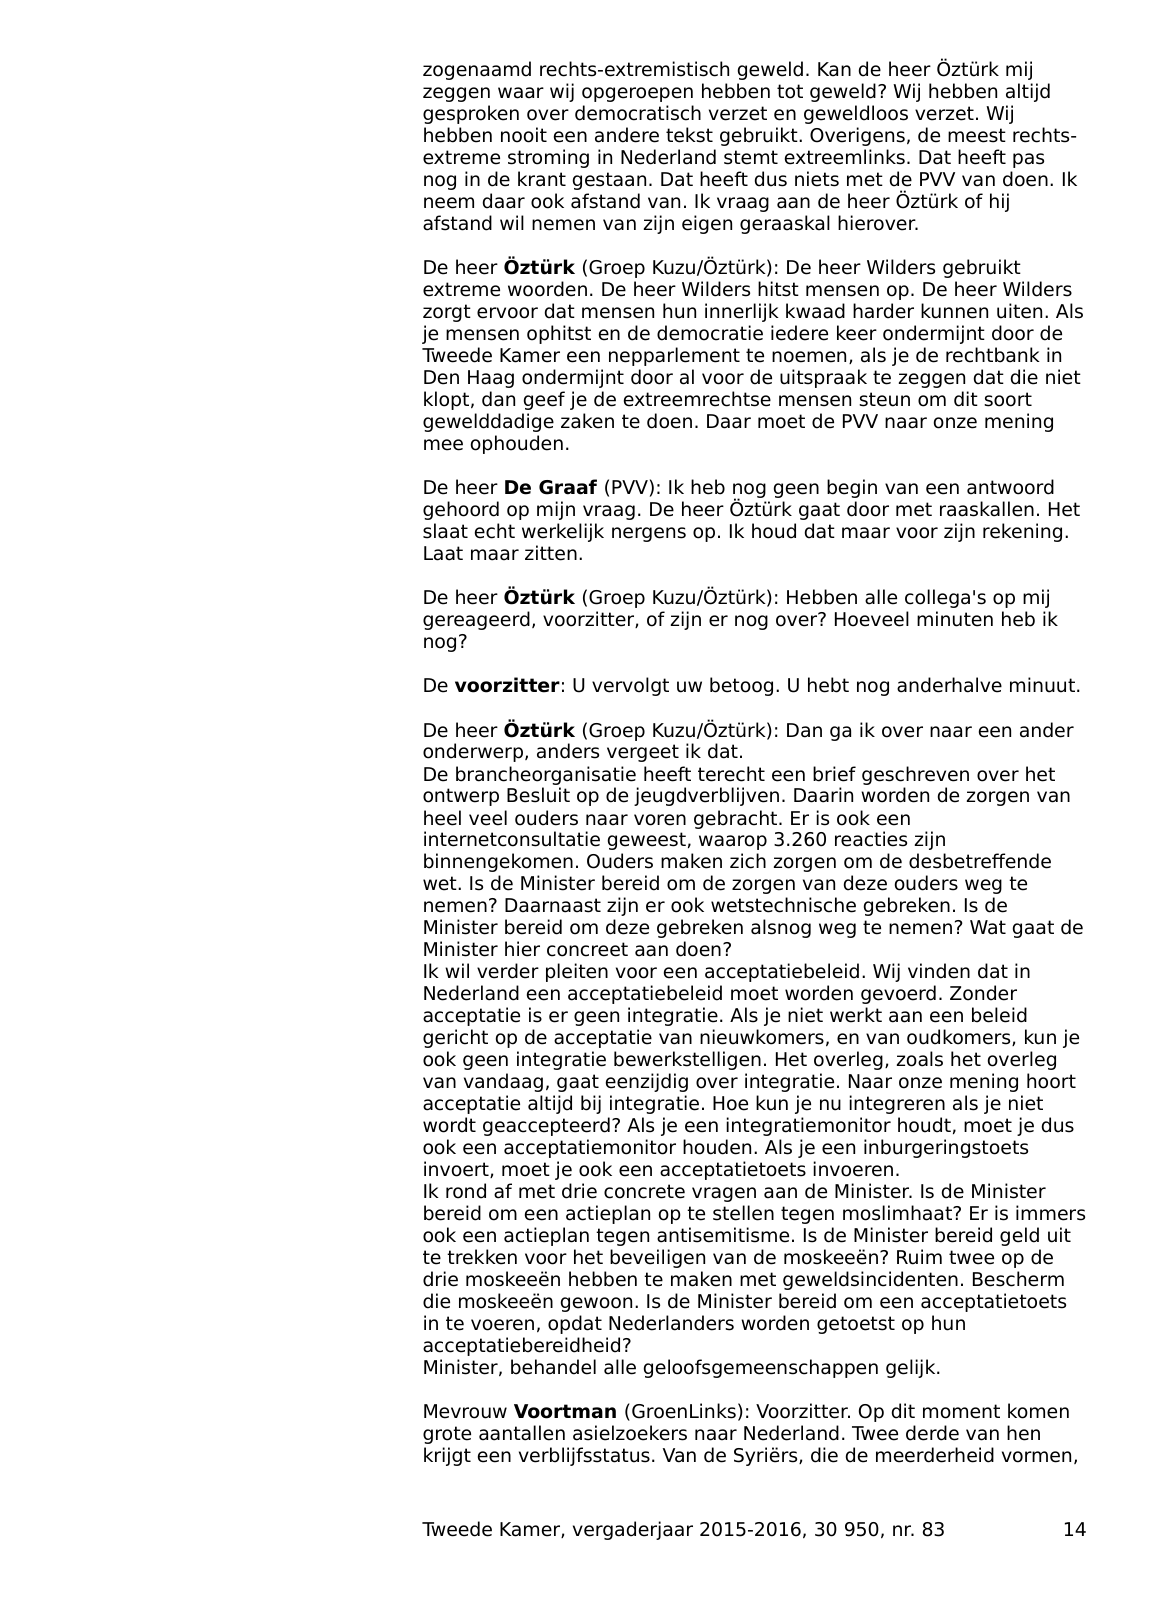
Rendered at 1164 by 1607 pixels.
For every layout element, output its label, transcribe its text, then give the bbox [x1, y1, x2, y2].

text De heer De Graaf (PVV): Ik heb nog geen begin van een antwoord gehoord op mijn vraag. De heer Öztürk gaat door met raaskallen. Het slaat echt werkelijk nergens op. Ik houd dat maar voor zijn rekening. Laat maar zitten. [422, 477, 1087, 565]
text De voorzitter: U vervolgt uw betoog. U hebt nog anderhalve minuut. [422, 675, 1087, 697]
text zogenaamd rechts-extremistisch geweld. Kan de heer Öztürk mij zeggen waar wij opgeroepen hebben tot geweld? Wij hebben altijd gesproken over democratisch verzet en geweldloos verzet. Wij hebben nooit een andere tekst gebruikt. Overigens, de meest rechts-extreme stroming in Nederland stemt extreemlinks. Dat heeft pas nog in de krant gestaan. Dat heeft dus niets met de PVV van doen. Ik neem daar ook afstand van. Ik vraag aan de heer Öztürk of hij afstand wil nemen van zijn eigen geraaskal hierover. [422, 59, 1087, 235]
text Ik wil verder pleiten voor een acceptatiebeleid. Wij vinden dat in Nederland een acceptatiebeleid moet worden gevoerd. Zonder acceptatie is er geen integratie. Als je niet werkt aan een beleid gericht op de acceptatie van nieuwkomers, en van oudkomers, kun je ook geen integratie bewerkstelligen. Het overleg, zoals het overleg van vandaag, gaat eenzijdig over integratie. Naar onze mening hoort acceptatie altijd bij integratie. Hoe kun je nu integreren als je niet wordt geaccepteerd? Als je een integratiemonitor houdt, moet je dus ook een acceptatiemonitor houden. Als je een inburgeringstoets invoert, moet je ook een acceptatietoets invoeren. [422, 961, 1087, 1181]
text Ik rond af met drie concrete vragen aan de Minister. Is de Minister bereid om een actieplan op te stellen tegen moslimhaat? Er is immers ook een actieplan tegen antisemitisme. Is de Minister bereid geld uit te trekken voor het beveiligen van de moskeeën? Ruim twee op de drie moskeeën hebben te maken met geweldsincidenten. Bescherm die moskeeën gewoon. Is de Minister bereid om een acceptatietoets in te voeren, opdat Nederlanders worden getoetst op hun acceptatiebereidheid? [422, 1181, 1087, 1357]
text De heer Öztürk (Groep Kuzu/Öztürk): De heer Wilders gebruikt extreme woorden. De heer Wilders hitst mensen op. De heer Wilders zorgt ervoor dat mensen hun innerlijk kwaad harder kunnen uiten. Als je mensen ophitst en de democratie iedere keer ondermijnt door de Tweede Kamer een nepparlement te noemen, als je de rechtbank in Den Haag ondermijnt door al voor de uitspraak te zeggen dat die niet klopt, dan geef je de extreemrechtse mensen steun om dit soort gewelddadige zaken te doen. Daar moet de PVV naar onze mening mee ophouden. [422, 257, 1087, 455]
text De brancheorganisatie heeft terecht een brief geschreven over het ontwerp Besluit op de jeugdverblijven. Daarin worden de zorgen van heel veel ouders naar voren gebracht. Er is ook een internetconsultatie geweest, waarop 3.260 reacties zijn binnengekomen. Ouders maken zich zorgen om de desbetreffende wet. Is de Minister bereid om de zorgen van deze ouders weg te nemen? Daarnaast zijn er ook wetstechnische gebreken. Is de Minister bereid om deze gebreken alsnog weg te nemen? Wat gaat de Minister hier concreet aan doen? [422, 763, 1087, 961]
text Minister, behandel alle geloofsgemeenschappen gelijk. [422, 1357, 1087, 1379]
text Mevrouw Voortman (GroenLinks): Voorzitter. Op dit moment komen grote aantallen asielzoekers naar Nederland. Twee derde van hen krijgt een verblijfsstatus. Van de Syriërs, die de meerderheid vormen, [422, 1401, 1087, 1467]
text De heer Öztürk (Groep Kuzu/Öztürk): Hebben alle collega's op mij gereageerd, voorzitter, of zijn er nog over? Hoeveel minuten heb ik nog? [422, 587, 1087, 653]
text De heer Öztürk (Groep Kuzu/Öztürk): Dan ga ik over naar een ander onderwerp, anders vergeet ik dat. [422, 719, 1087, 763]
